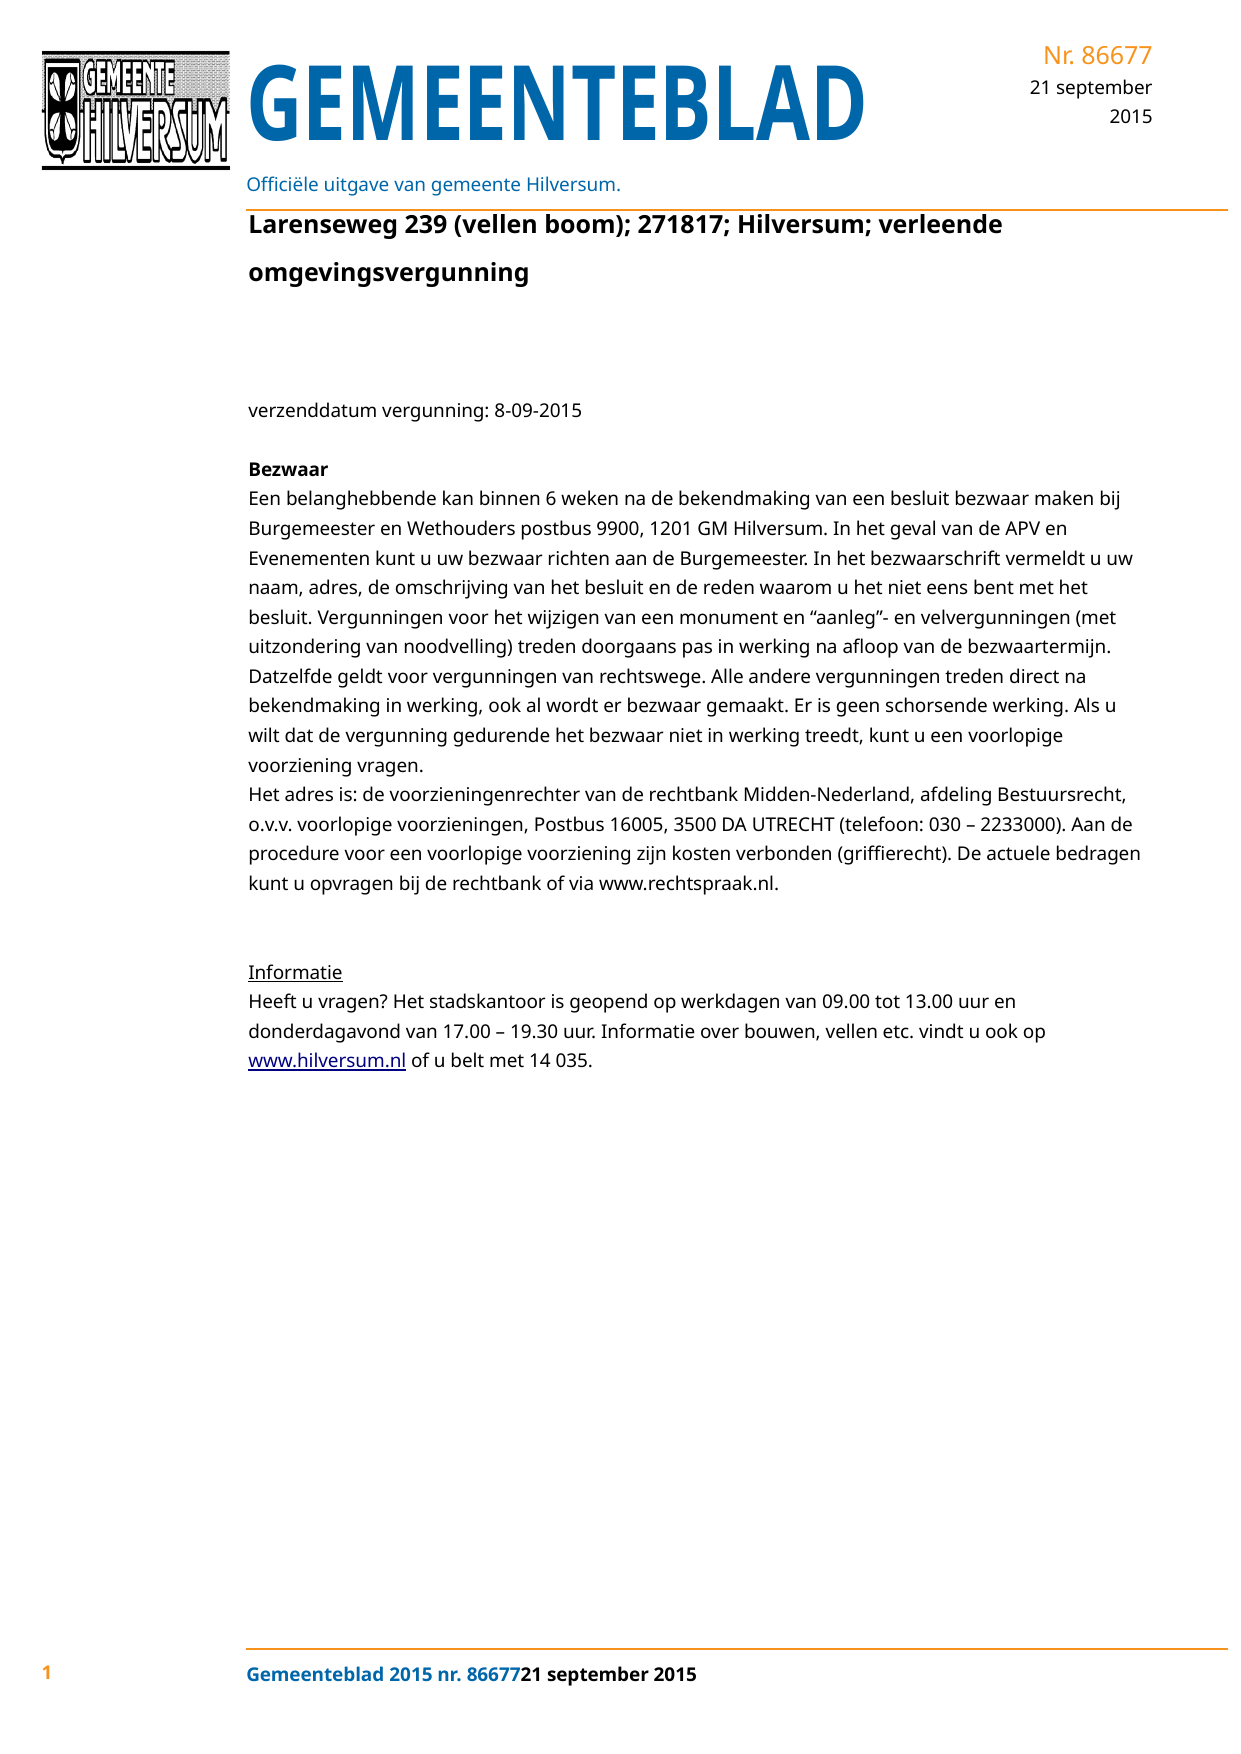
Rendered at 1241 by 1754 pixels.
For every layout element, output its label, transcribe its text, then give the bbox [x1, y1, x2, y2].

text Het adres is: de voorzieningenrechter van de rechtbank Midden-Nederland, afdeling Bestuursrecht, o.v.v. voorlopige voorzieningen, Postbus 16005, 3500 DA UTRECHT (telefoon: 030 – 2233000). Aan de procedure voor een voorlopige voorziening zijn kosten verbonden (griffierecht). De actuele bedragen kunt u opvragen bij de rechtbank of via www.rechtspraak.nl. [248, 781, 1152, 896]
text Informatie [248, 959, 1152, 984]
text Bezwaar [248, 456, 1152, 482]
text Heeft u vragen? Het stadskantoor is geopend op werkdagen van 09.00 tot 13.00 uur en donderdagavond van 17.00 – 19.30 uur. Informatie over bouwen, vellen etc. vindt u ook op www.hilversum.nl of u belt met 14 035. [248, 988, 1152, 1073]
text verzenddatum vergunning: 8-09-2015 [248, 397, 1152, 422]
text Een belanghebbende kan binnen 6 weken na de bekendmaking van een besluit bezwaar maken bij Burgemeester en Wethouders postbus 9900, 1201 GM Hilversum. In het geval van de APV en Evenementen kunt u uw bezwaar richten aan de Burgemeester. In het bezwaarschrift vermeldt u uw naam, adres, de omschrijving van het besluit en de reden waarom u het niet eens bent met het besluit. Vergunningen voor het wijzigen van een monument en “aanleg”- en velvergunningen (met uitzondering van noodvelling) treden doorgaans pas in werking na afloop van de bezwaartermijn. Datzelfde geldt voor vergunningen van rechtswege. Alle andere vergunningen treden direct na bekendmaking in werking, ook al wordt er bezwaar gemaakt. Er is geen schorsende werking. Als u wilt dat de vergunning gedurende het bezwaar niet in werking treedt, kunt u een voorlopige voorziening vragen. [248, 486, 1152, 777]
picture [41, 47, 231, 172]
text Larenseweg 239 (vellen boom); 271817; Hilversum; verleende omgevingsvergunning [248, 211, 1152, 288]
